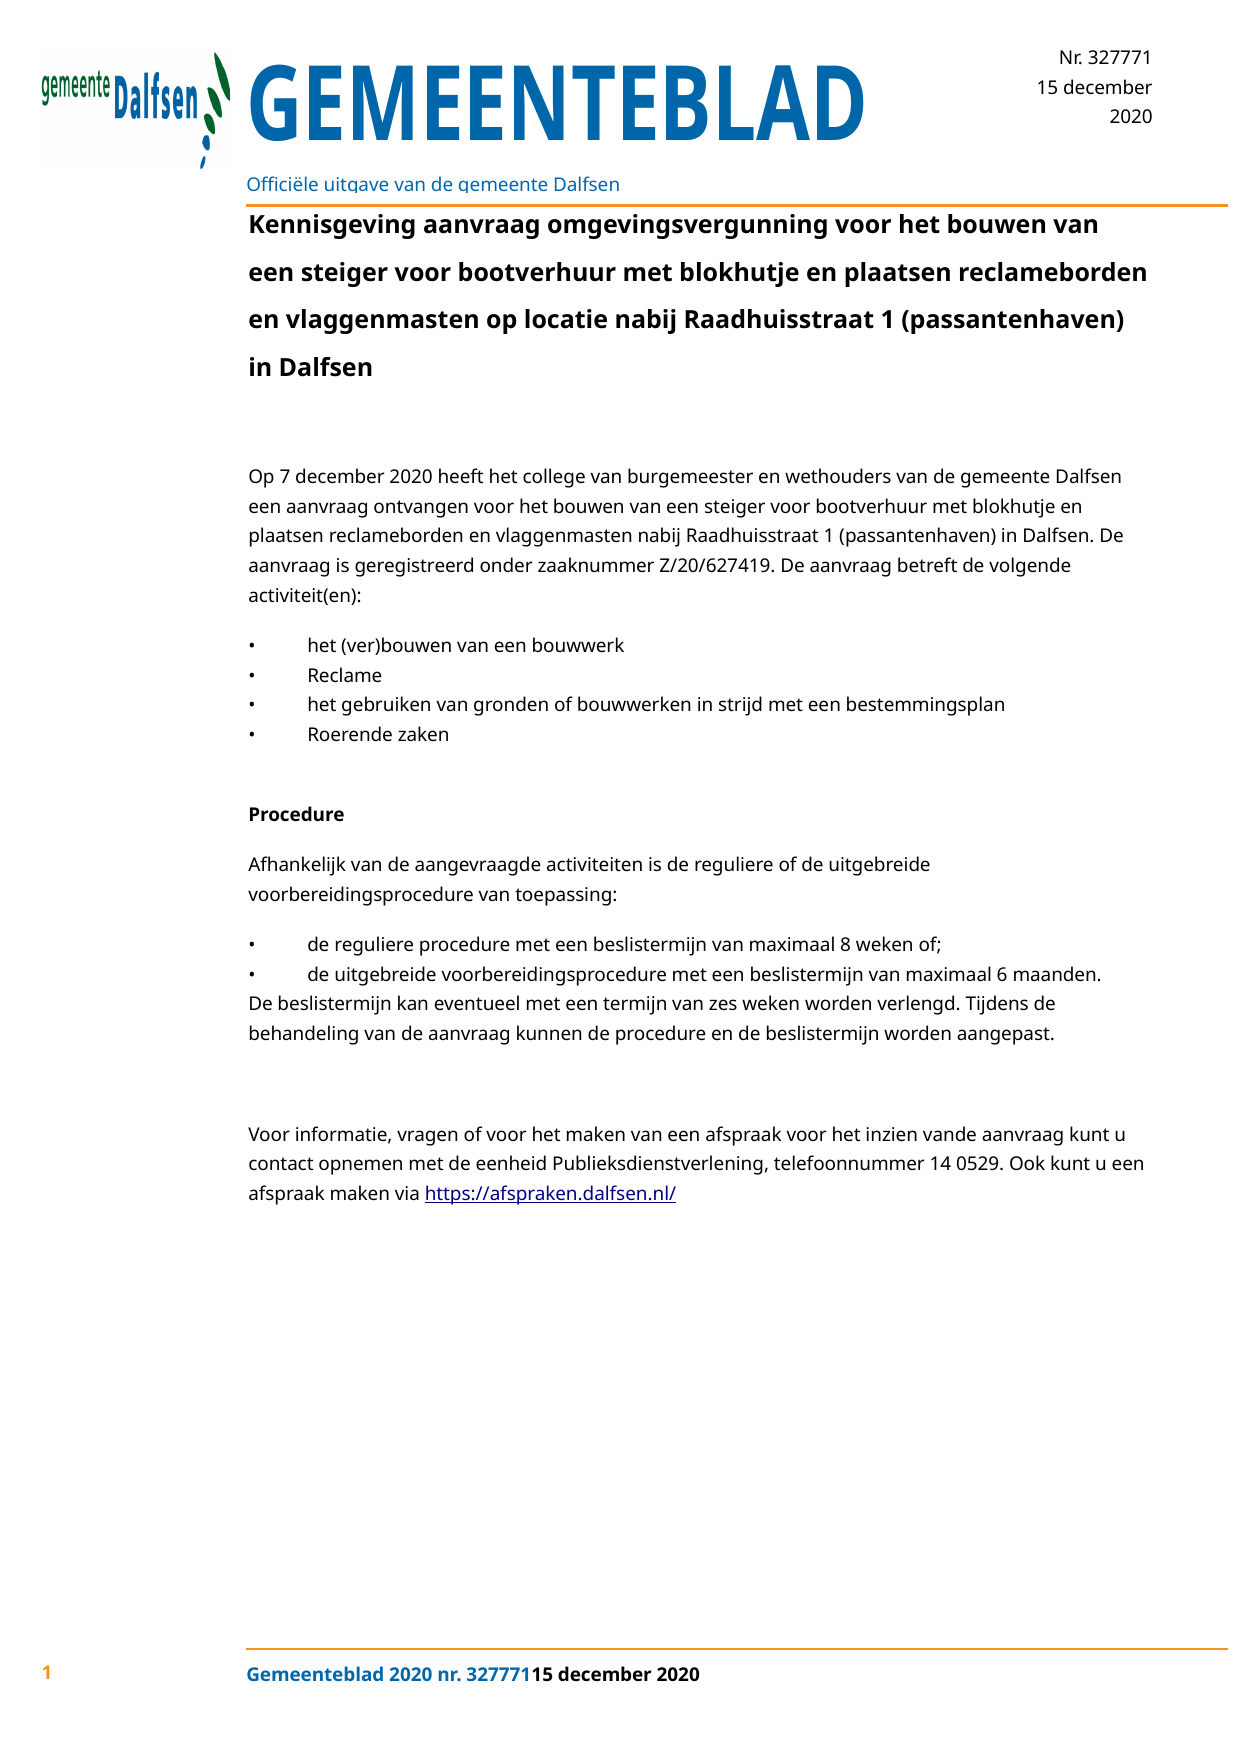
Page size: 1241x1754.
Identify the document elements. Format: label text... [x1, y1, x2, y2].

list het (ver)bouwen van een bouwwerk [248, 632, 1152, 658]
text Procedure [248, 801, 1152, 827]
list de uitgebreide voorbereidingsprocedure met een beslistermijn van maximaal 6 maanden. [248, 961, 1152, 987]
list Roerende zaken [248, 721, 1152, 747]
text De beslistermijn kan eventueel met een termijn van zes weken worden verlengd. Tijdens de behandeling van de aanvraag kunnen de procedure en de beslistermijn worden aangepast. [248, 991, 1152, 1046]
text Voor informatie, vragen of voor het maken van een afspraak voor het inzien vande aanvraag kunt u contact opnemen met de eenheid Publieksdienstverlening, telefoonnummer 14 0529. Ook kunt u een afspraak maken via https://afspraken.dalfsen.nl/ [248, 1121, 1152, 1206]
list de reguliere procedure met een beslistermijn van maximaal 8 weken of; [248, 931, 1152, 957]
list Reclame [248, 662, 1152, 688]
list het gebruiken van gronden of bouwwerken in strijd met een bestemmingsplan [248, 691, 1152, 717]
text Afhankelijk van de aangevraagde activiteiten is de reguliere of de uitgebreide voorbereidingsprocedure van toepassing: [248, 851, 1152, 907]
picture [41, 47, 231, 172]
text Op 7 december 2020 heeft het college van burgemeester en wethouders van de gemeente Dalfsen een aanvraag ontvangen voor het bouwen van een steiger voor bootverhuur met blokhutje en plaatsen reclameborden en vlaggenmasten nabij Raadhuisstraat 1 (passantenhaven) in Dalfsen. De aanvraag is geregistreerd onder zaaknummer Z/20/627419. De aanvraag betreft de volgende activiteit(en): [248, 463, 1152, 608]
text Kennisgeving aanvraag omgevingsvergunning voor het bouwen van een steiger voor bootverhuur met blokhutje en plaatsen reclameborden en vlaggenmasten op locatie nabij Raadhuisstraat 1 (passantenhaven) in Dalfsen [248, 207, 1152, 384]
